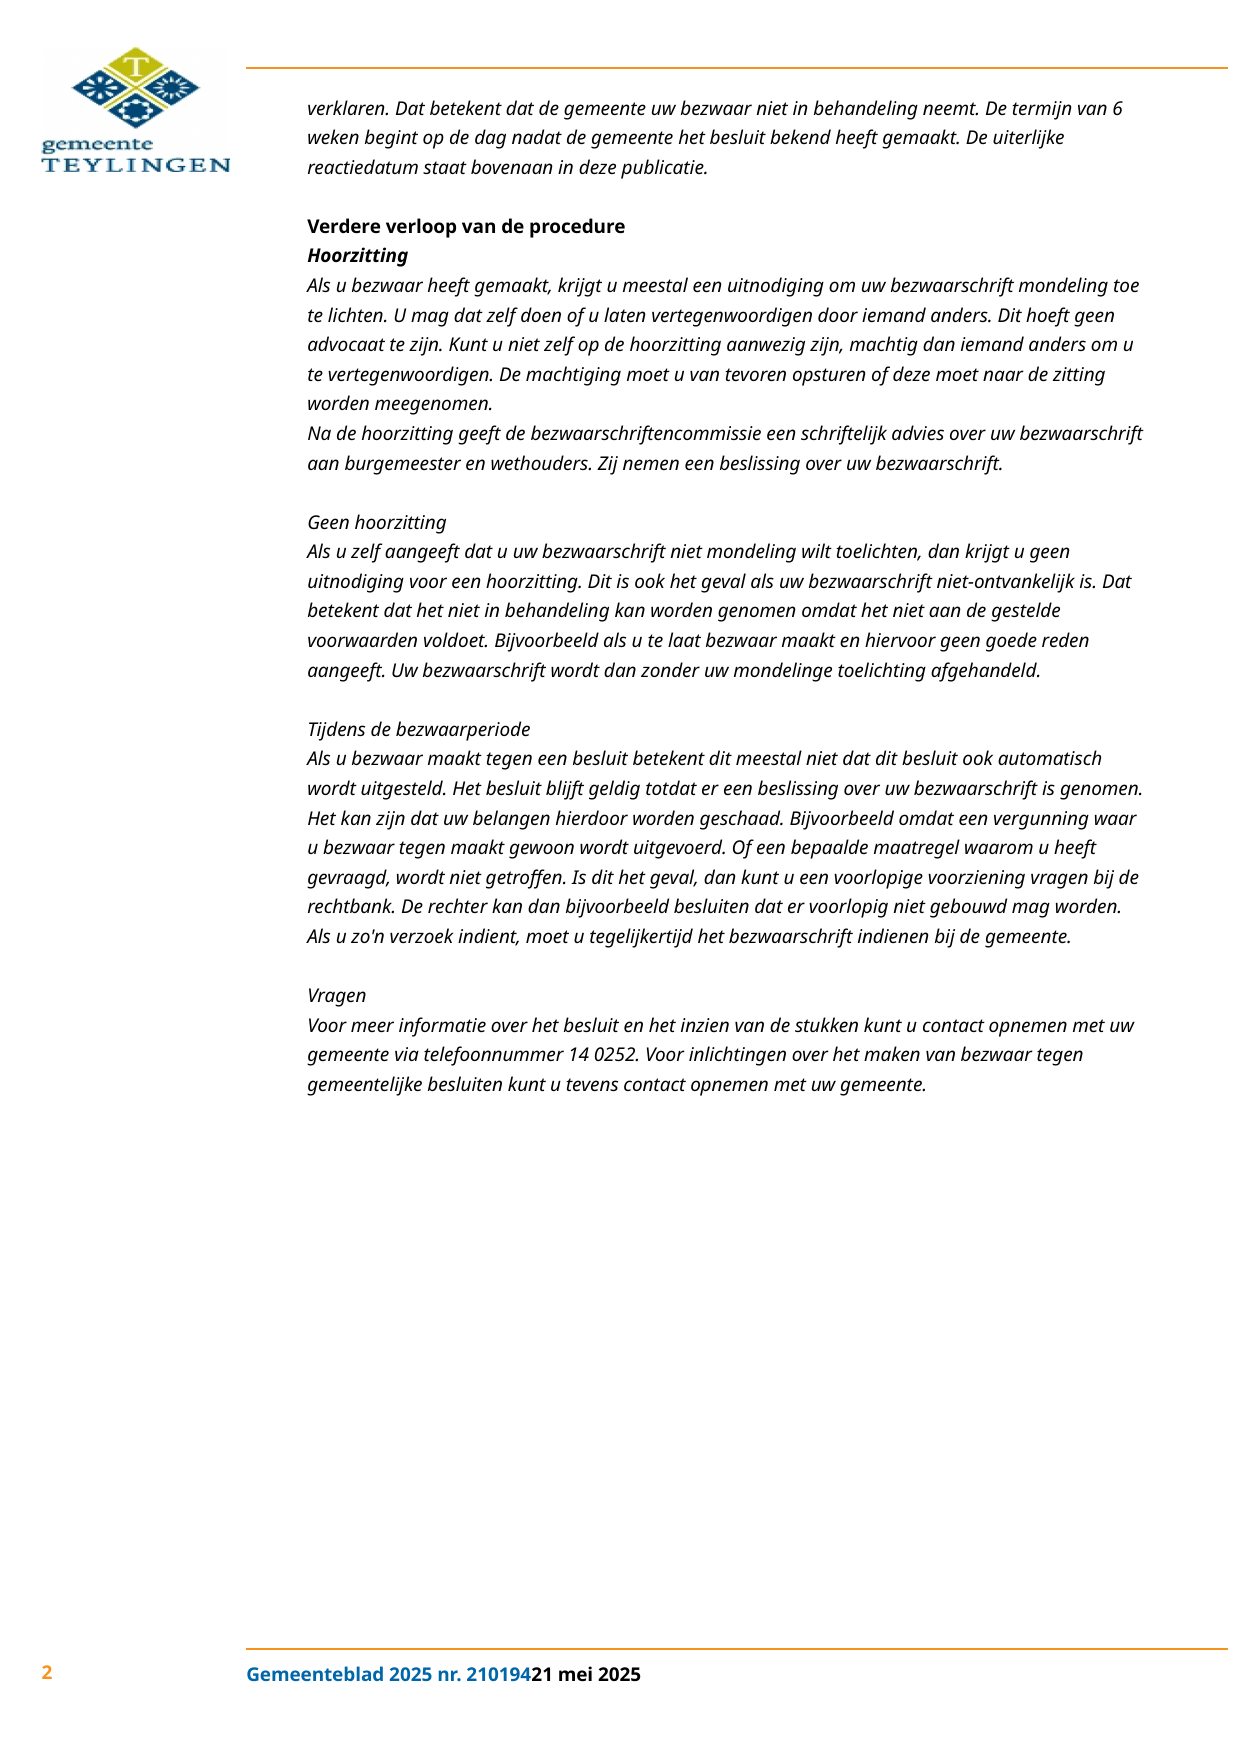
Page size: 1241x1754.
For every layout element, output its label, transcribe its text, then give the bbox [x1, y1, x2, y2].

list Verdere verloop van de procedure [248, 213, 1152, 239]
list Geen hoorzitting [248, 509, 1152, 535]
list Voor meer informatie over het besluit en het inzien van de stukken kunt u contact opnemen met uw gemeente via telefoonnummer 14 0252. Voor inlichtingen over het maken van bezwaar tegen gemeentelijke besluiten kunt u tevens contact opnemen met uw gemeente. [248, 1012, 1152, 1097]
list Na de hoorzitting geeft de bezwaarschriftencommissie een schriftelijk advies over uw bezwaarschrift aan burgemeester en wethouders. Zij nemen een beslissing over uw bezwaarschrift. [248, 420, 1152, 476]
list Hoorzitting [248, 243, 1152, 268]
list Als u bezwaar maakt tegen een besluit betekent dit meestal niet dat dit besluit ook automatisch wordt uitgesteld. Het besluit blijft geldig totdat er een beslissing over uw bezwaarschrift is genomen. Het kan zijn dat uw belangen hierdoor worden geschaad. Bijvoorbeeld omdat een vergunning waar u bezwaar tegen maakt gewoon wordt uitgevoerd. Of een bepaalde maatregel waarom u heeft gevraagd, wordt niet getroffen. Is dit het geval, dan kunt u een voorlopige voorziening vragen bij de rechtbank. De rechter kan dan bijvoorbeeld besluiten dat er voorlopig niet gebouwd mag worden. Als u zo'n verzoek indient, moet u tegelijkertijd het bezwaarschrift indienen bij de gemeente. [248, 746, 1152, 949]
list Als u bezwaar heeft gemaakt, krijgt u meestal een uitnodiging om uw bezwaarschrift mondeling toe te lichten. U mag dat zelf doen of u laten vertegenwoordigen door iemand anders. Dit hoeft geen advocaat te zijn. Kunt u niet zelf op de hoorzitting aanwezig zijn, machtig dan iemand anders om u te vertegenwoordigen. De machtiging moet u van tevoren opsturen of deze moet naar de zitting worden meegenomen. [248, 272, 1152, 416]
list Als u zelf aangeeft dat u uw bezwaarschrift niet mondeling wilt toelichten, dan krijgt u geen uitnodiging voor een hoorzitting. Dit is ook het geval als uw bezwaarschrift niet-ontvankelijk is. Dat betekent dat het niet in behandeling kan worden genomen omdat het niet aan de gestelde voorwaarden voldoet. Bijvoorbeeld als u te laat bezwaar maakt en hiervoor geen goede reden aangeeft. Uw bezwaarschrift wordt dan zonder uw mondelinge toelichting afgehandeld. [248, 538, 1152, 683]
list Vragen [248, 982, 1152, 1008]
picture [41, 47, 231, 172]
list Tijdens de bezwaarperiode [248, 716, 1152, 742]
list verklaren. Dat betekent dat de gemeente uw bezwaar niet in behandeling neemt. De termijn van 6 weken begint op de dag nadat de gemeente het besluit bekend heeft gemaakt. De uiterlijke reactiedatum staat bovenaan in deze publicatie. [248, 95, 1152, 180]
